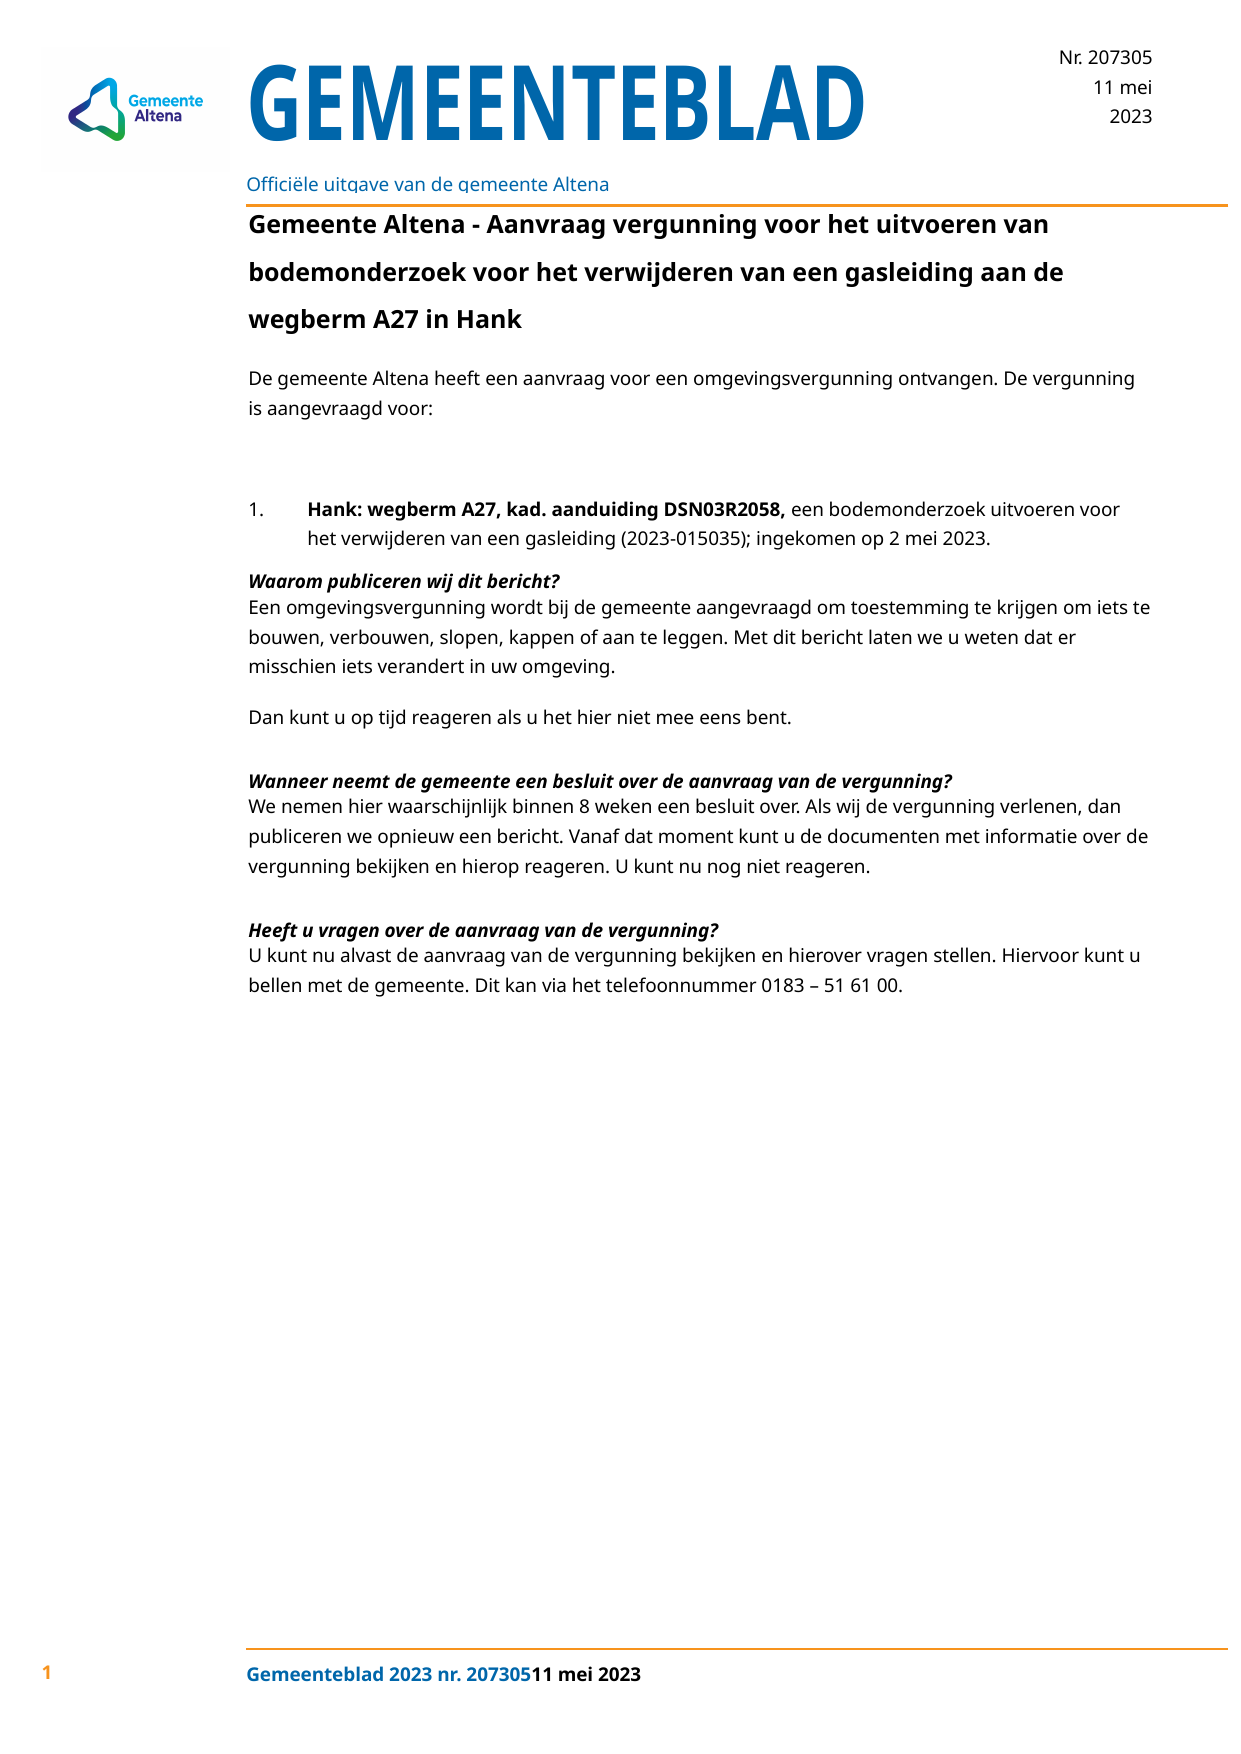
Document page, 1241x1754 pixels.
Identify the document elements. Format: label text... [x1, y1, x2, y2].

text Een omgevingsvergunning wordt bij de gemeente aangevraagd om toestemming te krijgen om iets te bouwen, verbouwen, slopen, kappen of aan te leggen. Met dit bericht laten we u weten dat er misschien iets verandert in uw omgeving. [248, 594, 1152, 679]
text Waarom publiceren wij dit bericht? [248, 569, 1152, 594]
text De gemeente Altena heeft een aanvraag voor een omgevingsvergunning ontvangen. De vergunning is aangevraagd voor: [248, 366, 1152, 421]
text Dan kunt u op tijd reageren als u het hier niet mee eens bent. [248, 704, 1152, 730]
text Gemeente Altena - Aanvraag vergunning voor het uitvoeren van bodemonderzoek voor het verwijderen van een gasleiding aan de wegberm A27 in Hank [248, 207, 1152, 336]
text Heeft u vragen over de aanvraag van de vergunning? [248, 917, 1152, 942]
picture [41, 47, 231, 172]
text Wanneer neemt de gemeente een besluit over de aanvraag van de vergunning? [248, 768, 1152, 794]
list Hank: wegberm A27, kad. aanduiding DSN03R2058, een bodemonderzoek uitvoeren voor het verwijderen van een gasleiding (2023-015035); ingekomen op 2 mei 2023. [248, 496, 1152, 551]
text We nemen hier waarschijnlijk binnen 8 weken een besluit over. Als wij de vergunning verlenen, dan publiceren we opnieuw een bericht. Vanaf dat moment kunt u de documenten met informatie over de vergunning bekijken en hierop reageren. U kunt nu nog niet reageren. [248, 794, 1152, 878]
text U kunt nu alvast de aanvraag van de vergunning bekijken en hierover vragen stellen. Hiervoor kunt u bellen met de gemeente. Dit kan via het telefoonnummer 0183 – 51 61 00. [248, 942, 1152, 998]
